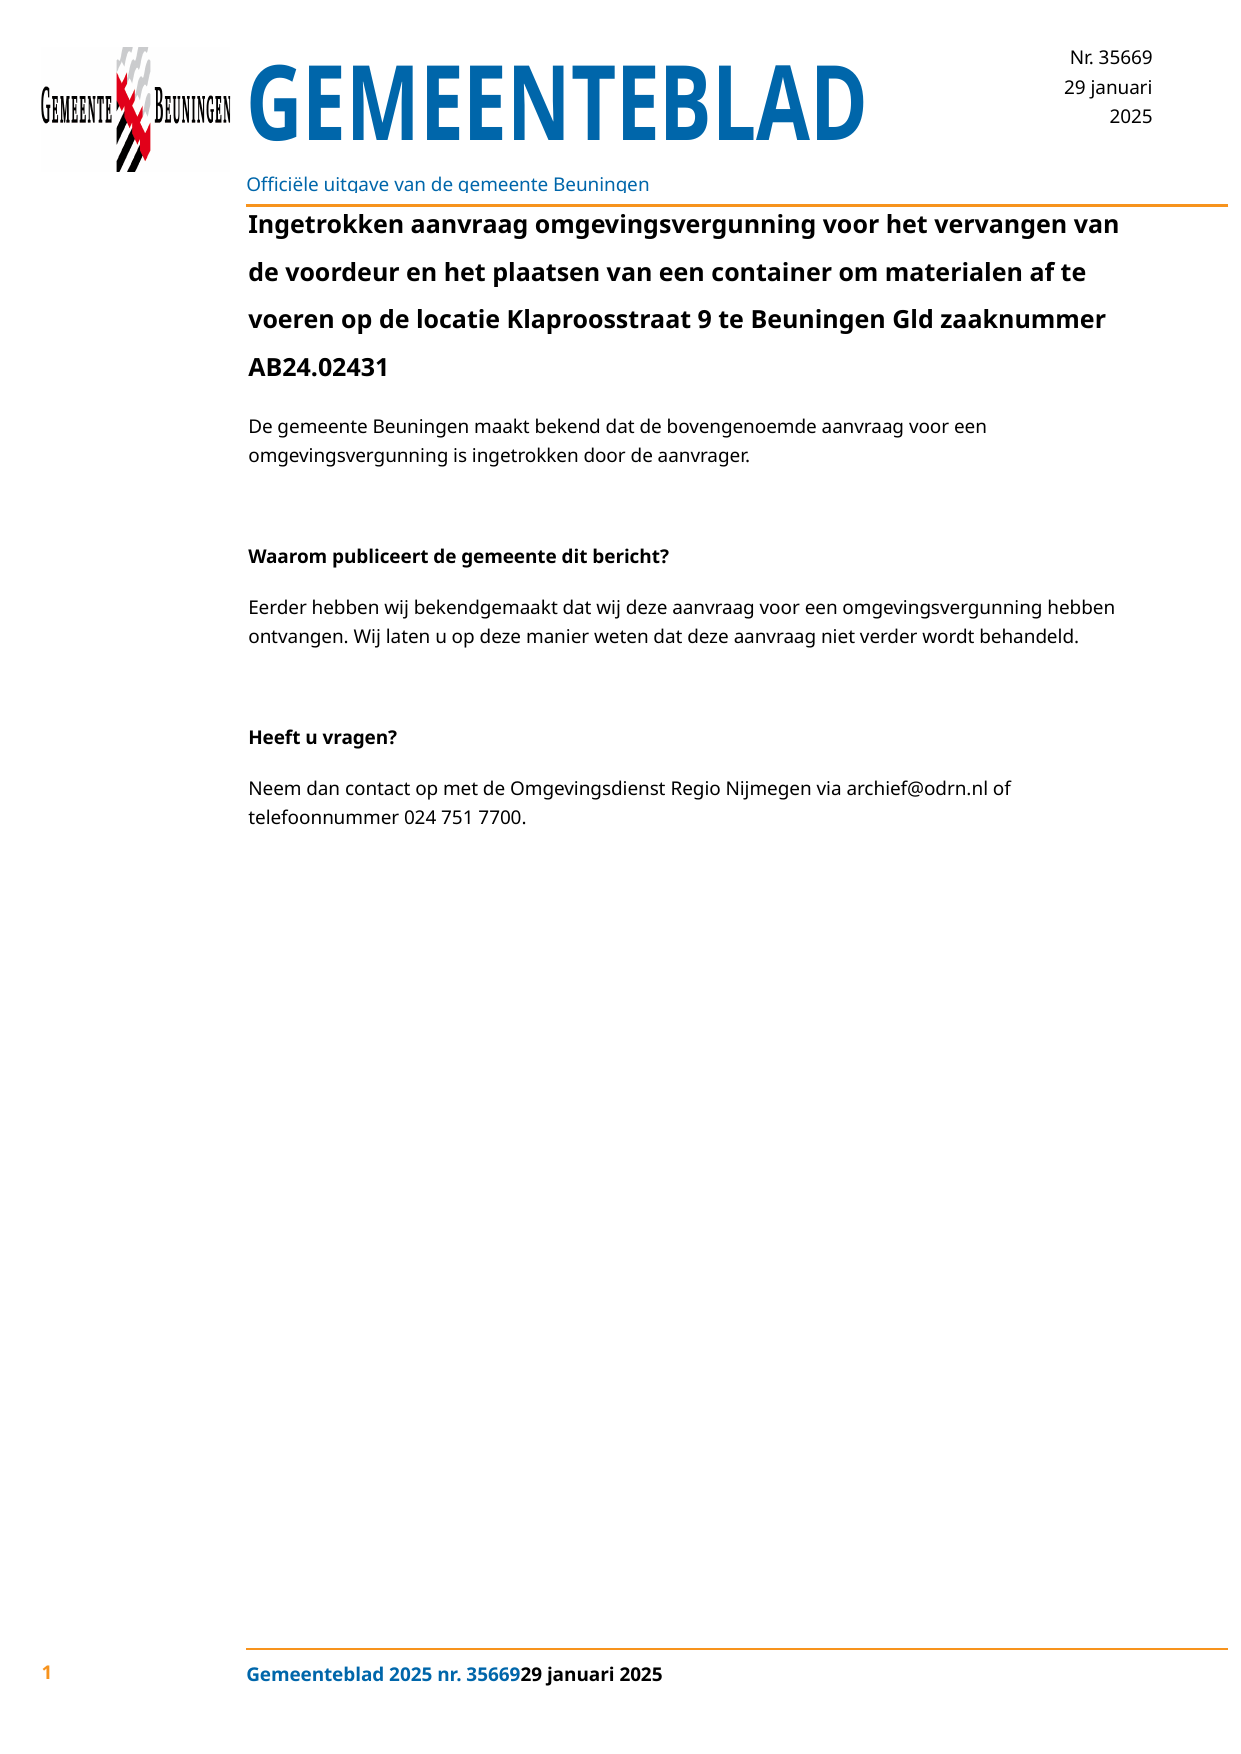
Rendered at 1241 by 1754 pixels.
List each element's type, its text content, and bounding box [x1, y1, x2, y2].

text Waarom publiceert de gemeente dit bericht? [248, 543, 1152, 569]
text Ingetrokken aanvraag omgevingsvergunning voor het vervangen van de voordeur en het plaatsen van een container om materialen af te voeren op de locatie Klaproosstraat 9 te Beuningen Gld zaaknummer AB24.02431 [248, 207, 1152, 384]
text De gemeente Beuningen maakt bekend dat de bovengenoemde aanvraag voor een omgevingsvergunning is ingetrokken door de aanvrager. [248, 413, 1152, 468]
text Eerder hebben wij bekendgemaakt dat wij deze aanvraag voor een omgevingsvergunning hebben ontvangen. Wij laten u op deze manier weten dat deze aanvraag niet verder wordt behandeld. [248, 594, 1152, 649]
text Neem dan contact op met de Omgevingsdienst Regio Nijmegen via archief@odrn.nl of telefoonnummer 024 751 7700. [248, 775, 1152, 830]
picture [41, 47, 231, 172]
text Heeft u vragen? [248, 724, 1152, 750]
